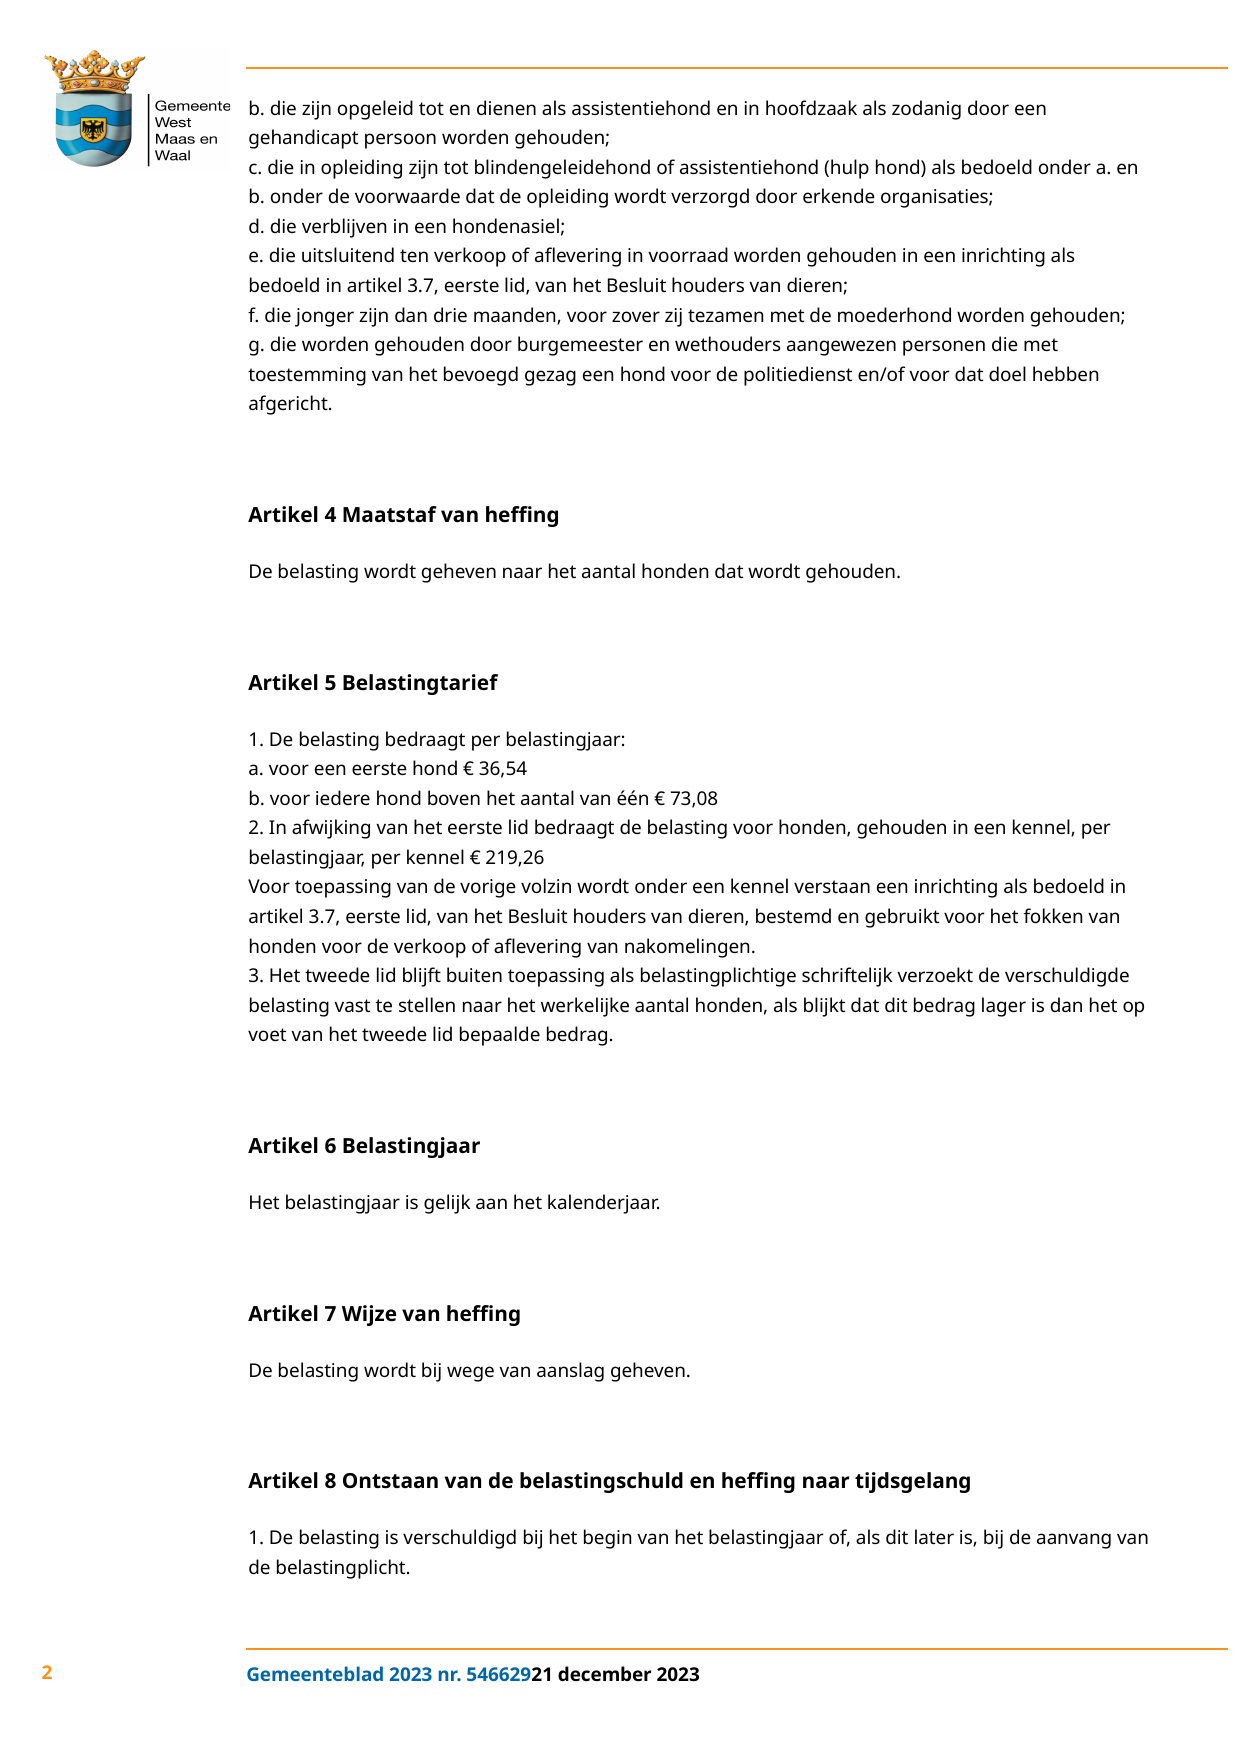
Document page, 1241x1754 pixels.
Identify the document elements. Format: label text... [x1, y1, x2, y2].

text Artikel 6 Belastingjaar [248, 1131, 1152, 1160]
text Artikel 8 Ontstaan van de belastingschuld en heffing naar tijdsgelang [248, 1466, 1152, 1495]
text b. die zijn opgeleid tot en dienen als assistentiehond en in hoofdzaak als zodanig door een gehandicapt persoon worden gehouden; [248, 95, 1152, 150]
text Artikel 7 Wijze van heffing [248, 1299, 1152, 1327]
text Artikel 4 Maatstaf van heffing [248, 500, 1152, 529]
text Voor toepassing van de vorige volzin wordt onder een kennel verstaan een inrichting als bedoeld in artikel 3.7, eerste lid, van het Besluit houders van dieren, bestemd en gebruikt voor het fokken van honden voor de verkoop of aflevering van nakomelingen. [248, 874, 1152, 959]
text d. die verblijven in een hondenasiel; [248, 213, 1152, 239]
text f. die jonger zijn dan drie maanden, voor zover zij tezamen met de moederhond worden gehouden; [248, 302, 1152, 328]
text 1. De belasting bedraagt per belastingjaar: [248, 726, 1152, 752]
text g. die worden gehouden door burgemeester en wethouders aangewezen personen die met toestemming van het bevoegd gezag een hond voor de politiedienst en/of voor dat doel hebben afgericht. [248, 331, 1152, 416]
text e. die uitsluitend ten verkoop of aflevering in voorraad worden gehouden in een inrichting als bedoeld in artikel 3.7, eerste lid, van het Besluit houders van dieren; [248, 243, 1152, 298]
text a. voor een eerste hond € 36,54 [248, 755, 1152, 781]
text 2. In afwijking van het eerste lid bedraagt de belasting voor honden, gehouden in een kennel, per belastingjaar, per kennel € 219,26 [248, 814, 1152, 870]
text Het belastingjaar is gelijk aan het kalenderjaar. [248, 1189, 1152, 1215]
picture [41, 47, 231, 172]
text 1. De belasting is verschuldigd bij het begin van het belastingjaar of, als dit later is, bij de aanvang van de belastingplicht. [248, 1524, 1152, 1580]
text b. voor iedere hond boven het aantal van één € 73,08 [248, 785, 1152, 811]
text c. die in opleiding zijn tot blindengeleidehond of assistentiehond (hulp hond) als bedoeld onder a. en b. onder de voorwaarde dat de opleiding wordt verzorgd door erkende organisaties; [248, 154, 1152, 209]
text De belasting wordt geheven naar het aantal honden dat wordt gehouden. [248, 558, 1152, 584]
text 3. Het tweede lid blijft buiten toepassing als belastingplichtige schriftelijk verzoekt de verschuldigde belasting vast te stellen naar het werkelijke aantal honden, als blijkt dat dit bedrag lager is dan het op voet van het tweede lid bepaalde bedrag. [248, 962, 1152, 1047]
text Artikel 5 Belastingtarief [248, 668, 1152, 696]
text De belasting wordt bij wege van aanslag geheven. [248, 1357, 1152, 1383]
